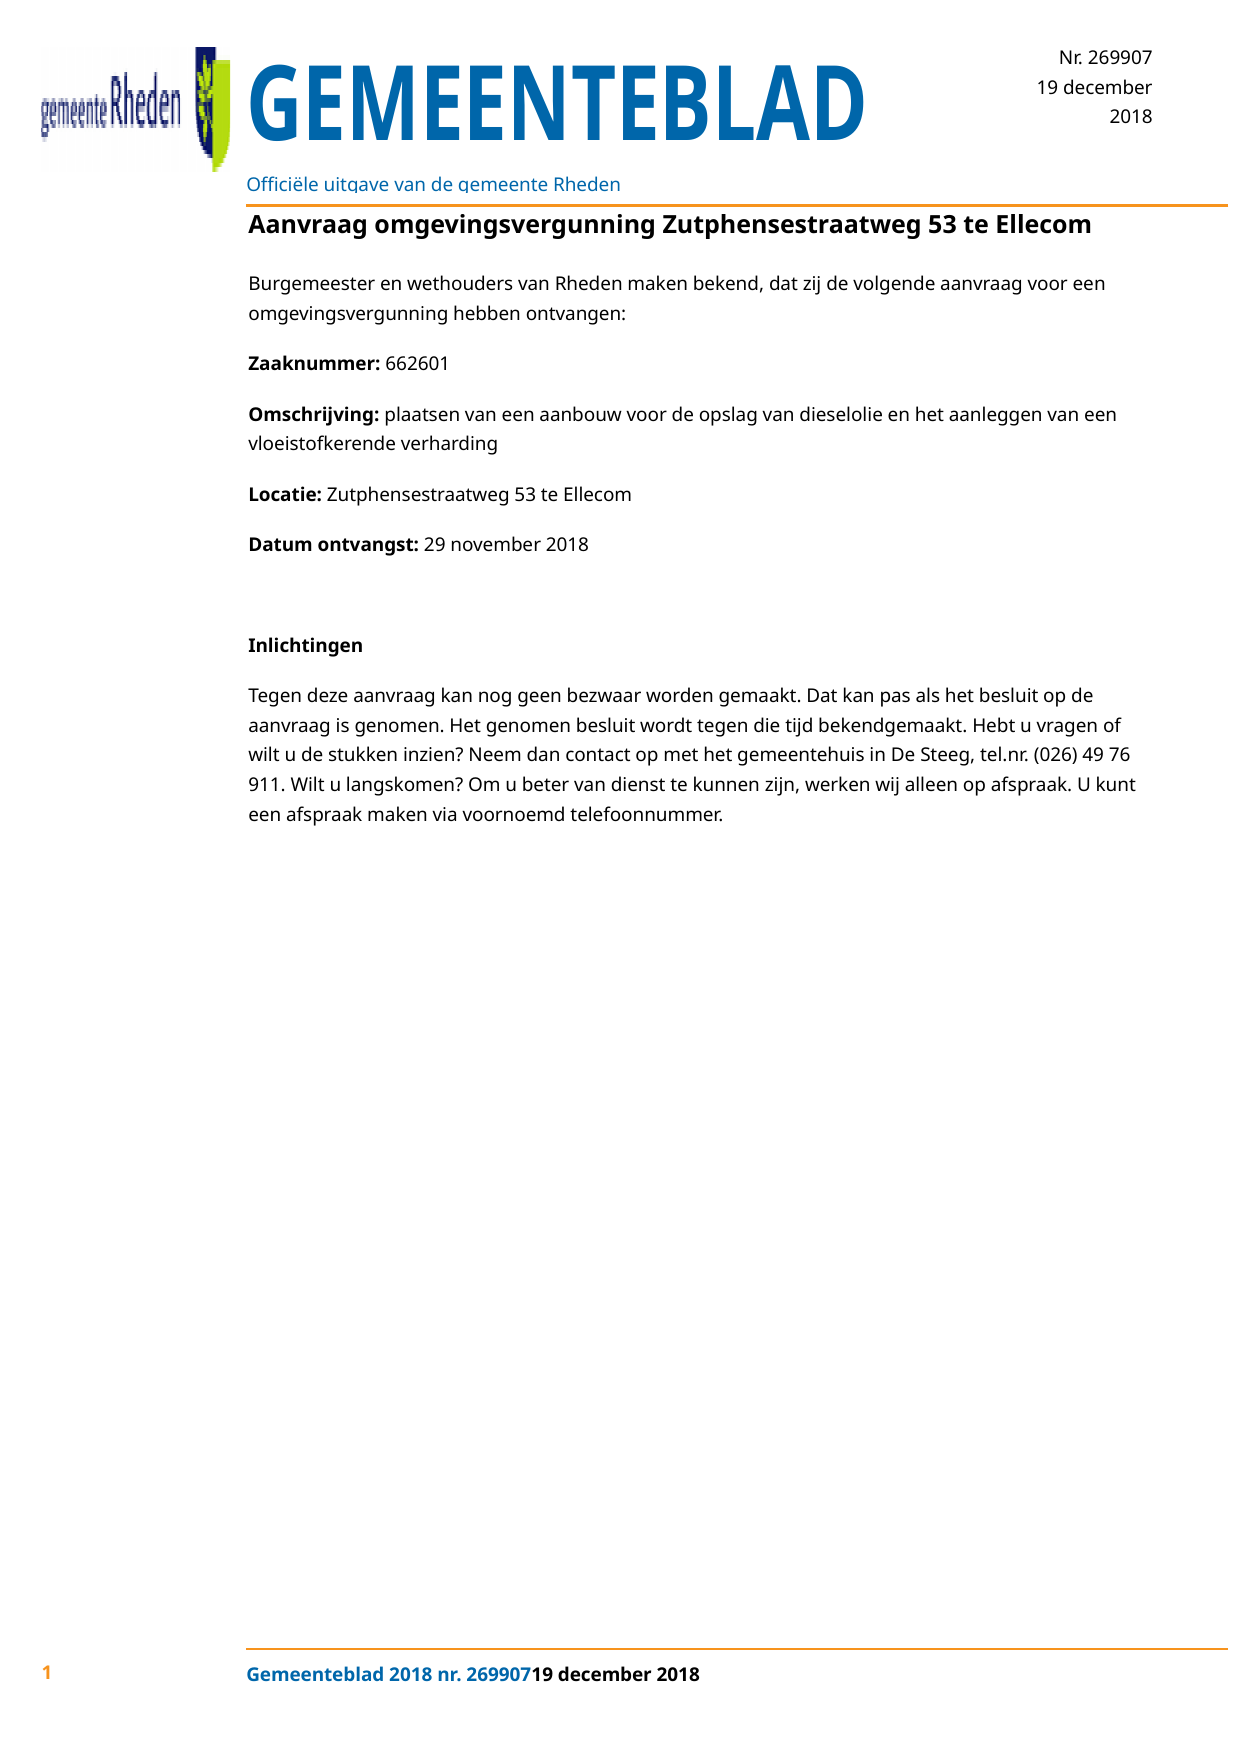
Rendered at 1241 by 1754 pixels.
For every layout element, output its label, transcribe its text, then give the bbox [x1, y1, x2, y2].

text Locatie: Zutphensestraatweg 53 te Ellecom [248, 481, 1152, 506]
text Zaaknummer: 662601 [248, 350, 1152, 376]
text Omschrijving: plaatsen van een aanbouw voor de opslag van dieselolie en het aanleggen van een vloeistofkerende verharding [248, 401, 1152, 456]
text Aanvraag omgevingsvergunning Zutphensestraatweg 53 te Ellecom [248, 207, 1152, 241]
picture [41, 47, 231, 172]
text Tegen deze aanvraag kan nog geen bezwaar worden gemaakt. Dat kan pas als het besluit op de aanvraag is genomen. Het genomen besluit wordt tegen die tijd bekendgemaakt. Hebt u vragen of wilt u de stukken inzien? Neem dan contact op met het gemeentehuis in De Steeg, tel.nr. (026) 49 76 911. Wilt u langskomen? Om u beter van dienst te kunnen zijn, werken wij alleen op afspraak. U kunt een afspraak maken via voornoemd telefoonnummer. [248, 682, 1152, 826]
text Datum ontvangst: 29 november 2018 [248, 531, 1152, 557]
text Burgemeester en wethouders van Rheden maken bekend, dat zij de volgende aanvraag voor een omgevingsvergunning hebben ontvangen: [248, 270, 1152, 326]
text Inlichtingen [248, 632, 1152, 658]
